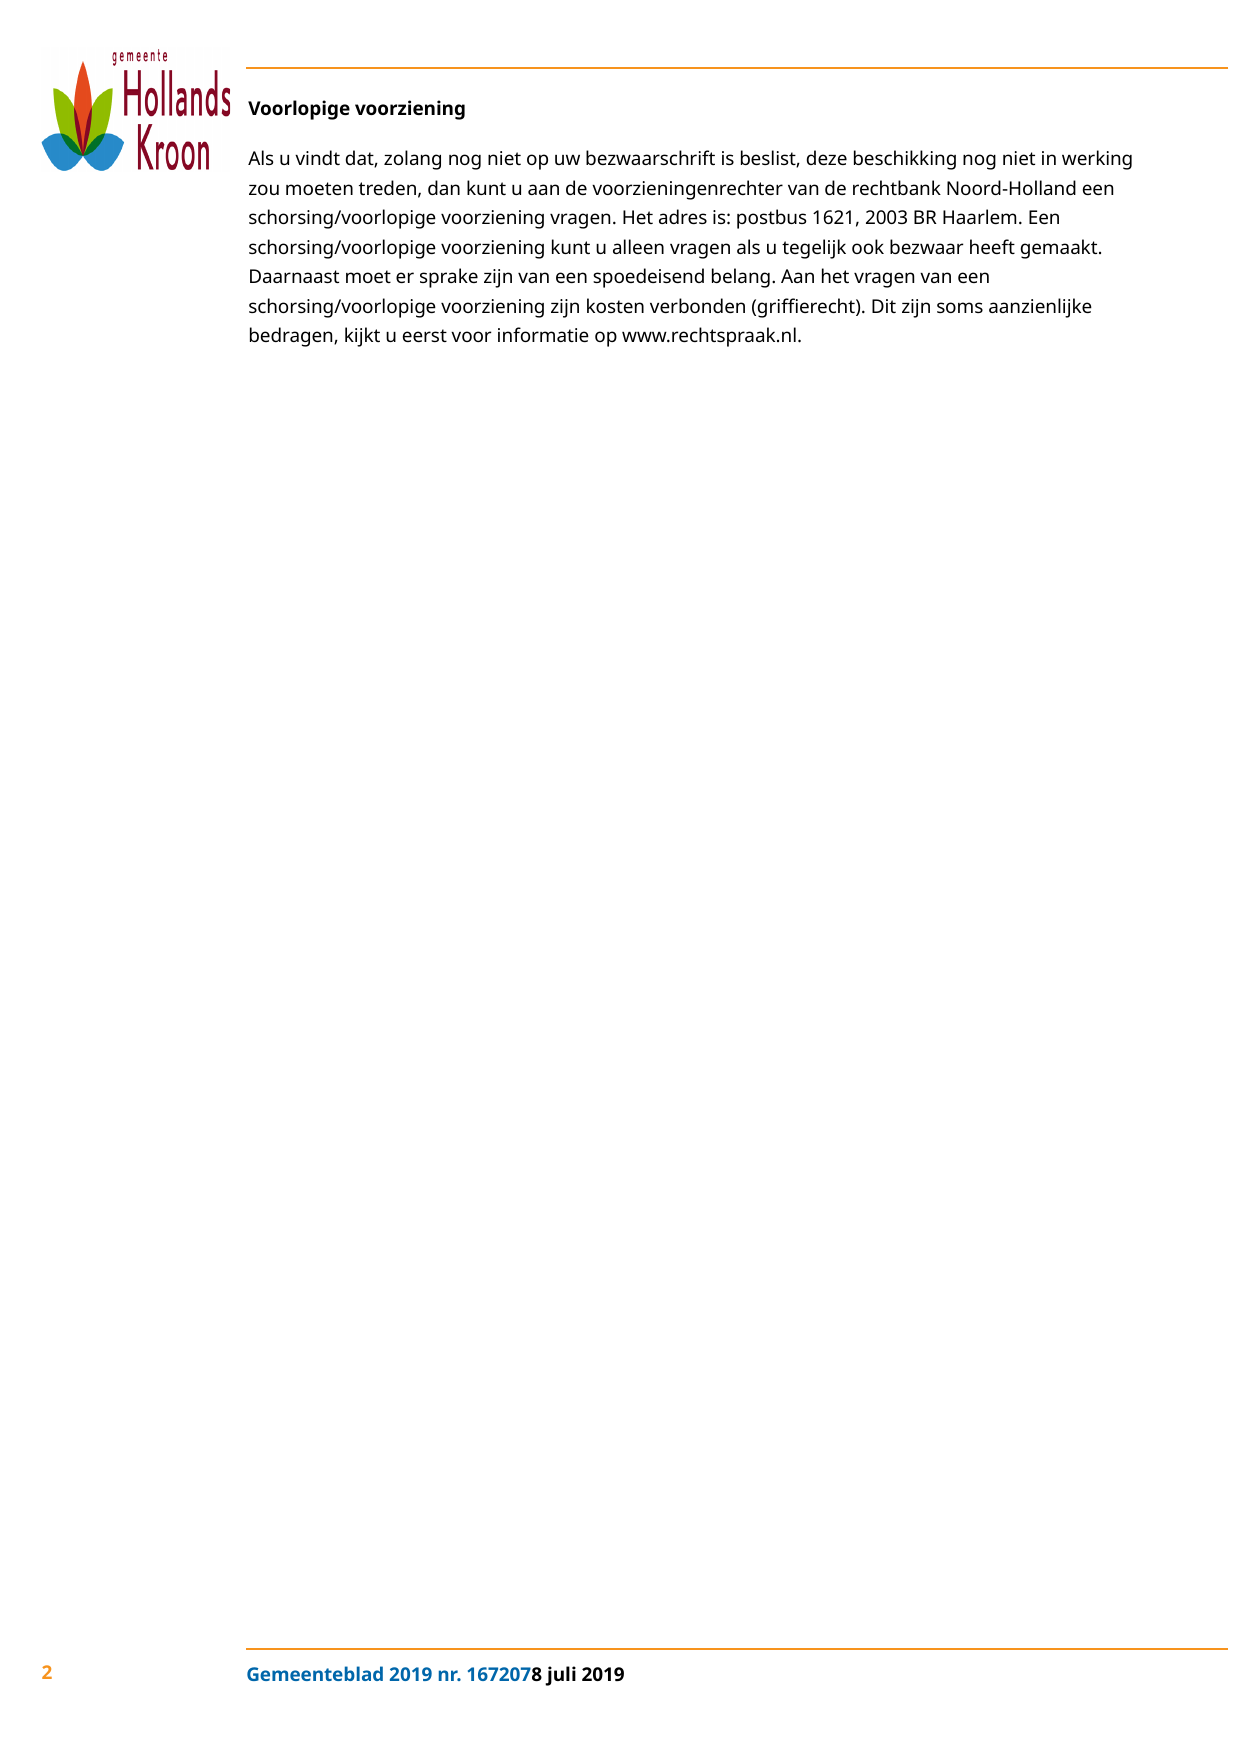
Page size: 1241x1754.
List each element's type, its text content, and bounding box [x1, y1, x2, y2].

text Voorlopige voorziening [248, 95, 1152, 121]
picture [41, 47, 231, 172]
text Als u vindt dat, zolang nog niet op uw bezwaarschrift is beslist, deze beschikking nog niet in werking zou moeten treden, dan kunt u aan de voorzieningenrechter van de rechtbank Noord-Holland een schorsing/voorlopige voorziening vragen. Het adres is: postbus 1621, 2003 BR Haarlem. Een schorsing/voorlopige voorziening kunt u alleen vragen als u tegelijk ook bezwaar heeft gemaakt. Daarnaast moet er sprake zijn van een spoedeisend belang. Aan het vragen van een schorsing/voorlopige voorziening zijn kosten verbonden (griffierecht). Dit zijn soms aanzienlijke bedragen, kijkt u eerst voor informatie op www.rechtspraak.nl. [248, 145, 1152, 348]
